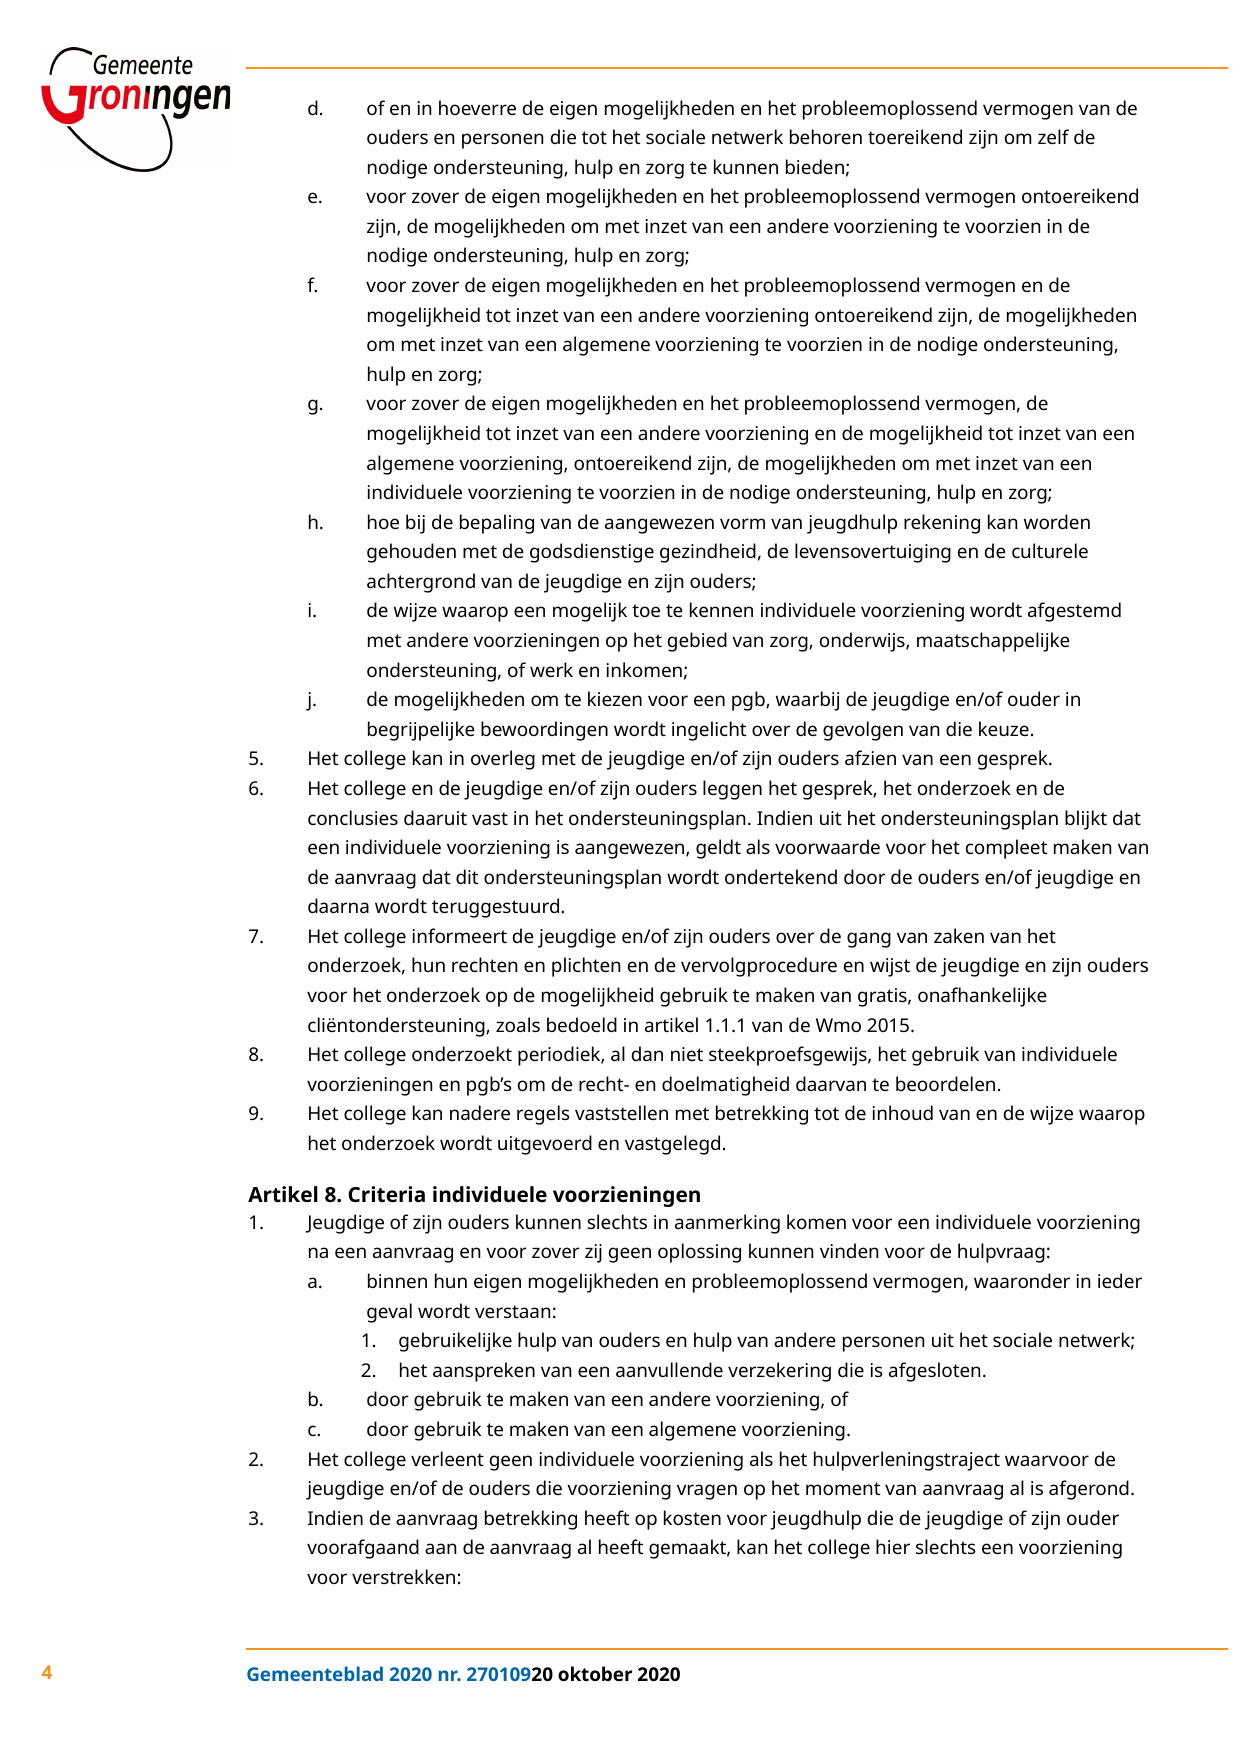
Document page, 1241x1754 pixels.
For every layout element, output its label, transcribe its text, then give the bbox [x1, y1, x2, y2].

list binnen hun eigen mogelijkheden en probleemoplossend vermogen, waaronder in ieder geval wordt verstaan: [307, 1268, 1152, 1323]
picture [41, 47, 231, 172]
list voor zover de eigen mogelijkheden en het probleemoplossend vermogen ontoereikend zijn, de mogelijkheden om met inzet van een andere voorziening te voorzien in de nodige ondersteuning, hulp en zorg; [307, 183, 1152, 268]
text Artikel 8. Criteria individuele voorzieningen [248, 1181, 1152, 1209]
list Het college kan nadere regels vaststellen met betrekking tot de inhoud van en de wijze waarop het onderzoek wordt uitgevoerd en vastgelegd. [248, 1101, 1152, 1156]
list door gebruik te maken van een andere voorziening, of [307, 1387, 1152, 1412]
list voor zover de eigen mogelijkheden en het probleemoplossend vermogen en de mogelijkheid tot inzet van een andere voorziening ontoereikend zijn, de mogelijkheden om met inzet van een algemene voorziening te voorzien in de nodige ondersteuning, hulp en zorg; [307, 272, 1152, 387]
list door gebruik te maken van een algemene voorziening. [307, 1416, 1152, 1442]
list Het college onderzoekt periodiek, al dan niet steekproefsgewijs, het gebruik van individuele voorzieningen en pgb’s om de recht- en doelmatigheid daarvan te beoordelen. [248, 1041, 1152, 1097]
list Het college kan in overleg met de jeugdige en/of zijn ouders afzien van een gesprek. [248, 746, 1152, 771]
list Het college verleent geen individuele voorziening als het hulpverleningstraject waarvoor de jeugdige en/of de ouders die voorziening vragen op het moment van aanvraag al is afgerond. [248, 1446, 1152, 1501]
list de wijze waarop een mogelijk toe te kennen individuele voorziening wordt afgestemd met andere voorzieningen op het gebied van zorg, onderwijs, maatschappelijke ondersteuning, of werk en inkomen; [307, 598, 1152, 683]
list voor zover de eigen mogelijkheden en het probleemoplossend vermogen, de mogelijkheid tot inzet van een andere voorziening en de mogelijkheid tot inzet van een algemene voorziening, ontoereikend zijn, de mogelijkheden om met inzet van een individuele voorziening te voorzien in de nodige ondersteuning, hulp en zorg; [307, 391, 1152, 505]
list de mogelijkheden om te kiezen voor een pgb, waarbij de jeugdige en/of ouder in begrijpelijke bewoordingen wordt ingelicht over de gevolgen van die keuze. [307, 686, 1152, 742]
list of en in hoeverre de eigen mogelijkheden en het probleemoplossend vermogen van de ouders en personen die tot het sociale netwerk behoren toereikend zijn om zelf de nodige ondersteuning, hulp en zorg te kunnen bieden; [307, 95, 1152, 180]
list Het college informeert de jeugdige en/of zijn ouders over de gang van zaken van het onderzoek, hun rechten en plichten en de vervolgprocedure en wijst de jeugdige en zijn ouders voor het onderzoek op de mogelijkheid gebruik te maken van gratis, onafhankelijke cliëntondersteuning, zoals bedoeld in artikel 1.1.1 van de Wmo 2015. [248, 923, 1152, 1038]
list Het college en de jeugdige en/of zijn ouders leggen het gesprek, het onderzoek en de conclusies daaruit vast in het ondersteuningsplan. Indien uit het ondersteuningsplan blijkt dat een individuele voorziening is aangewezen, geldt als voorwaarde voor het compleet maken van de aanvraag dat dit ondersteuningsplan wordt ondertekend door de ouders en/of jeugdige en daarna wordt teruggestuurd. [248, 775, 1152, 919]
list het aanspreken van een aanvullende verzekering die is afgesloten. [361, 1357, 1152, 1383]
list hoe bij de bepaling van de aangewezen vorm van jeugdhulp rekening kan worden gehouden met de godsdienstige gezindheid, de levensovertuiging en de culturele achtergrond van de jeugdige en zijn ouders; [307, 509, 1152, 594]
list Indien de aanvraag betrekking heeft op kosten voor jeugdhulp die de jeugdige of zijn ouder voorafgaand aan de aanvraag al heeft gemaakt, kan het college hier slechts een voorziening voor verstrekken: [248, 1505, 1152, 1590]
list gebruikelijke hulp van ouders en hulp van andere personen uit het sociale netwerk; [361, 1327, 1152, 1353]
list Jeugdige of zijn ouders kunnen slechts in aanmerking komen voor een individuele voorziening na een aanvraag en voor zover zij geen oplossing kunnen vinden voor de hulpvraag: [248, 1209, 1152, 1264]
